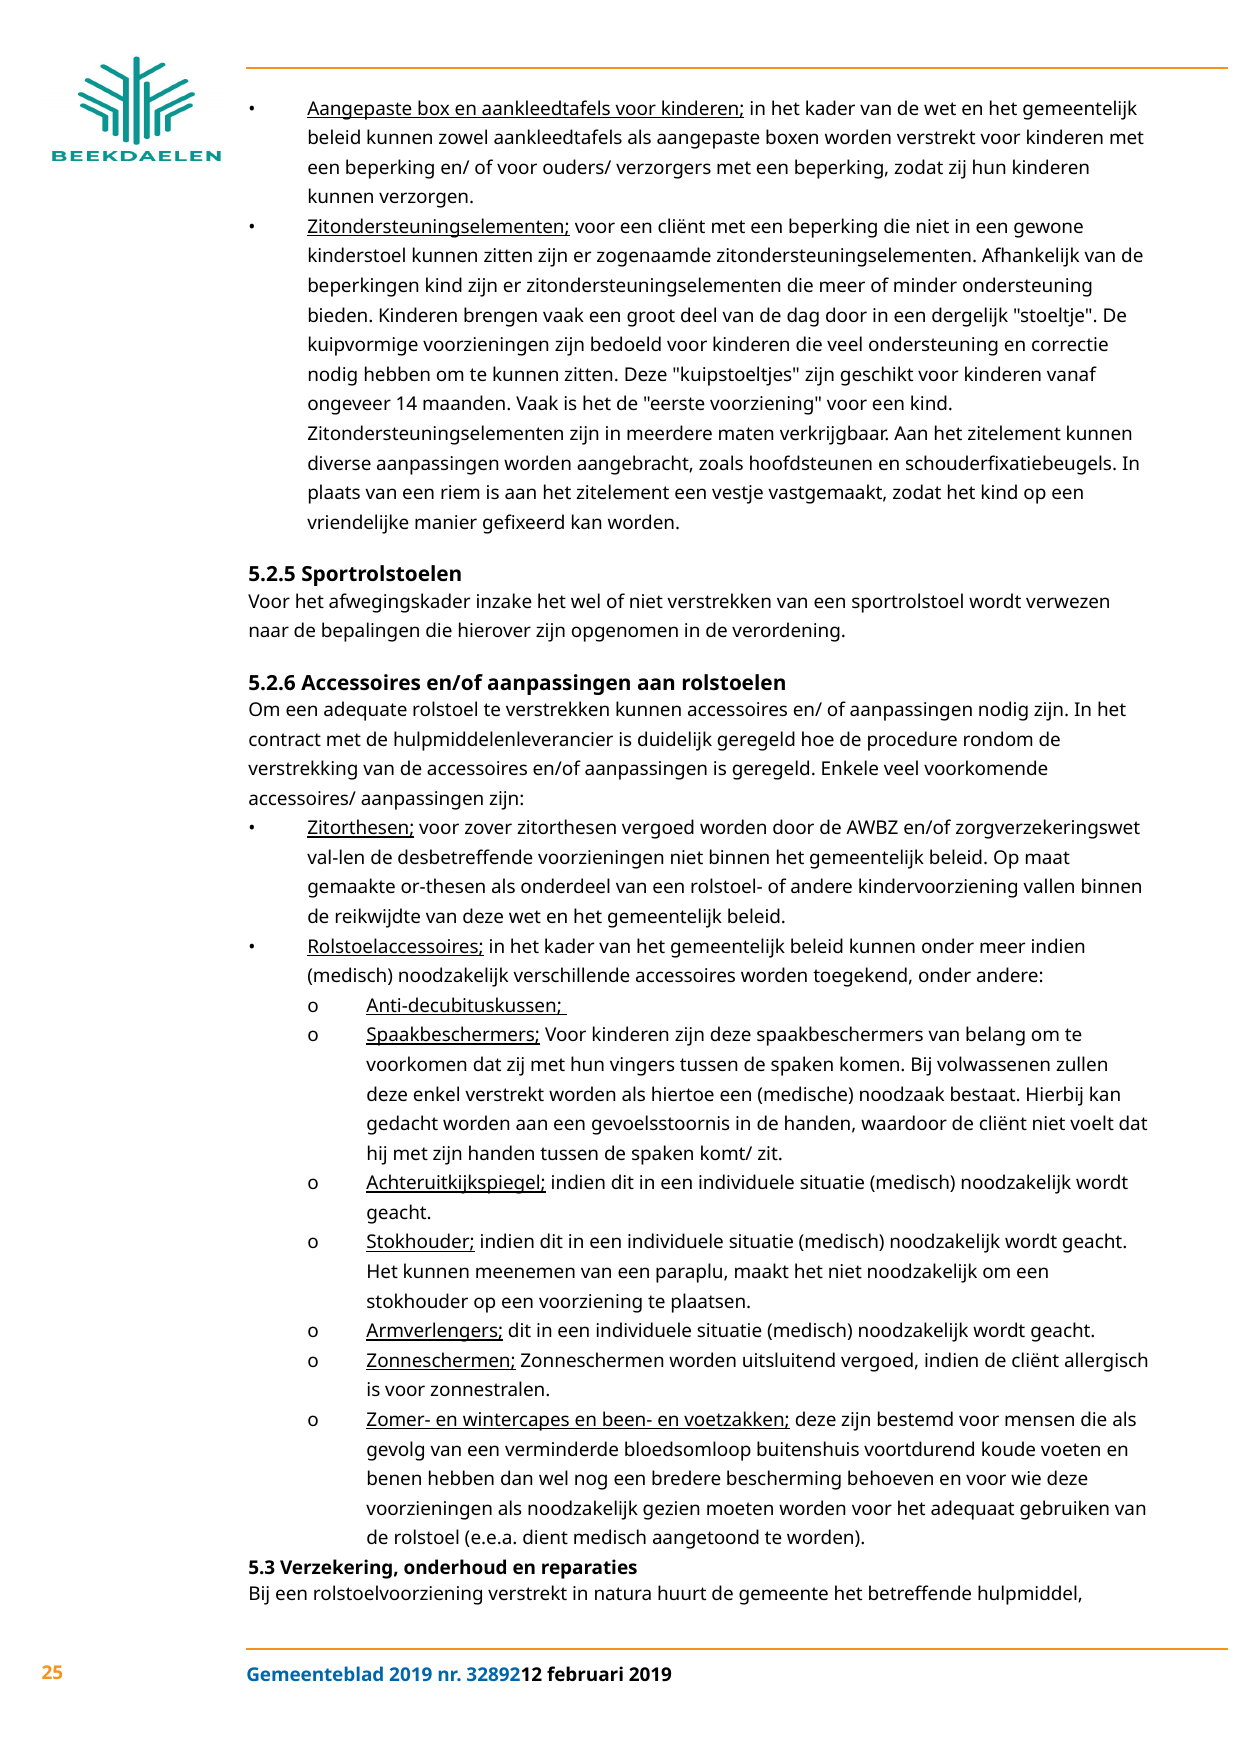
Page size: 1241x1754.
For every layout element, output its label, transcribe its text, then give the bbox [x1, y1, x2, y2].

list Rolstoelaccessoires; in het kader van het gemeentelijk beleid kunnen onder meer indien (medisch) noodzakelijk verschillende accessoires worden toegekend, onder andere: [248, 933, 1152, 988]
list Aangepaste box en aankleedtafels voor kinderen; in het kader van de wet en het gemeentelijk beleid kunnen zowel aankleedtafels als aangepaste boxen worden verstrekt voor kinderen met een beperking en/ of voor ouders/ verzorgers met een beperking, zodat zij hun kinderen kunnen verzorgen. [248, 95, 1152, 209]
list Armverlengers; dit in een individuele situatie (medisch) noodzakelijk wordt geacht. [307, 1317, 1152, 1343]
list Zitondersteuningselementen; voor een cliënt met een beperking die niet in een gewone kinderstoel kunnen zitten zijn er zogenaamde zitondersteuningselementen. Afhankelijk van de beperkingen kind zijn er zitondersteuningselementen die meer of minder ondersteuning bieden. Kinderen brengen vaak een groot deel van de dag door in een dergelijk "stoeltje". De kuipvormige voorzieningen zijn bedoeld voor kinderen die veel ondersteuning en correctie nodig hebben om te kunnen zitten. Deze "kuipstoeltjes" zijn geschikt voor kinderen vanaf ongeveer 14 maanden. Vaak is het de "eerste voorziening" voor een kind. Zitondersteuningselementen zijn in meerdere maten verkrijgbaar. Aan het zitelement kunnen diverse aanpassingen worden aangebracht, zoals hoofdsteunen en schouderfixatiebeugels. In plaats van een riem is aan het zitelement een vestje vastgemaakt, zodat het kind op een vriendelijke manier gefixeerd kan worden. [248, 213, 1152, 535]
text 5.2.5 Sportrolstoelen [248, 559, 1152, 588]
text 5.3 Verzekering, onderhoud en reparaties [248, 1554, 1152, 1580]
list Anti-decubituskussen; [307, 992, 1152, 1018]
list Spaakbeschermers; Voor kinderen zijn deze spaakbeschermers van belang om te voorkomen dat zij met hun vingers tussen de spaken komen. Bij volwassenen zullen deze enkel verstrekt worden als hiertoe een (medische) noodzaak bestaat. Hierbij kan gedacht worden aan een gevoelsstoornis in de handen, waardoor de cliënt niet voelt dat hij met zijn handen tussen de spaken komt/ zit. [307, 1022, 1152, 1166]
list Stokhouder; indien dit in een individuele situatie (medisch) noodzakelijk wordt geacht. Het kunnen meenemen van een paraplu, maakt het niet noodzakelijk om een stokhouder op een voorziening te plaatsen. [307, 1229, 1152, 1314]
text Om een adequate rolstoel te verstrekken kunnen accessoires en/ of aanpassingen nodig zijn. In het contract met de hulpmiddelenleverancier is duidelijk geregeld hoe de procedure rondom de verstrekking van de accessoires en/of aanpassingen is geregeld. Enkele veel voorkomende accessoires/ aanpassingen zijn: [248, 696, 1152, 811]
list Zitorthesen; voor zover zitorthesen vergoed worden door de AWBZ en/of zorgverzekeringswet val-len de desbetreffende voorzieningen niet binnen het gemeentelijk beleid. Op maat gemaakte or-thesen als onderdeel van een rolstoel- of andere kindervoorziening vallen binnen de reikwijdte van deze wet en het gemeentelijk beleid. [248, 814, 1152, 929]
list Zomer- en wintercapes en been- en voetzakken; deze zijn bestemd voor mensen die als gevolg van een verminderde bloedsomloop buitenshuis voortdurend koude voeten en benen hebben dan wel nog een bredere bescherming behoeven en voor wie deze voorzieningen als noodzakelijk gezien moeten worden voor het adequaat gebruiken van de rolstoel (e.e.a. dient medisch aangetoond te worden). [307, 1406, 1152, 1550]
text 5.2.6 Accessoires en/of aanpassingen aan rolstoelen [248, 668, 1152, 696]
picture [41, 47, 231, 172]
list Achteruitkijkspiegel; indien dit in een individuele situatie (medisch) noodzakelijk wordt geacht. [307, 1169, 1152, 1225]
list Zonneschermen; Zonneschermen worden uitsluitend vergoed, indien de cliënt allergisch is voor zonnestralen. [307, 1347, 1152, 1402]
text Voor het afwegingskader inzake het wel of niet verstrekken van een sportrolstoel wordt verwezen naar de bepalingen die hierover zijn opgenomen in de verordening. [248, 588, 1152, 643]
text Bij een rolstoelvoorziening verstrekt in natura huurt de gemeente het betreffende hulpmiddel, [248, 1580, 1152, 1606]
